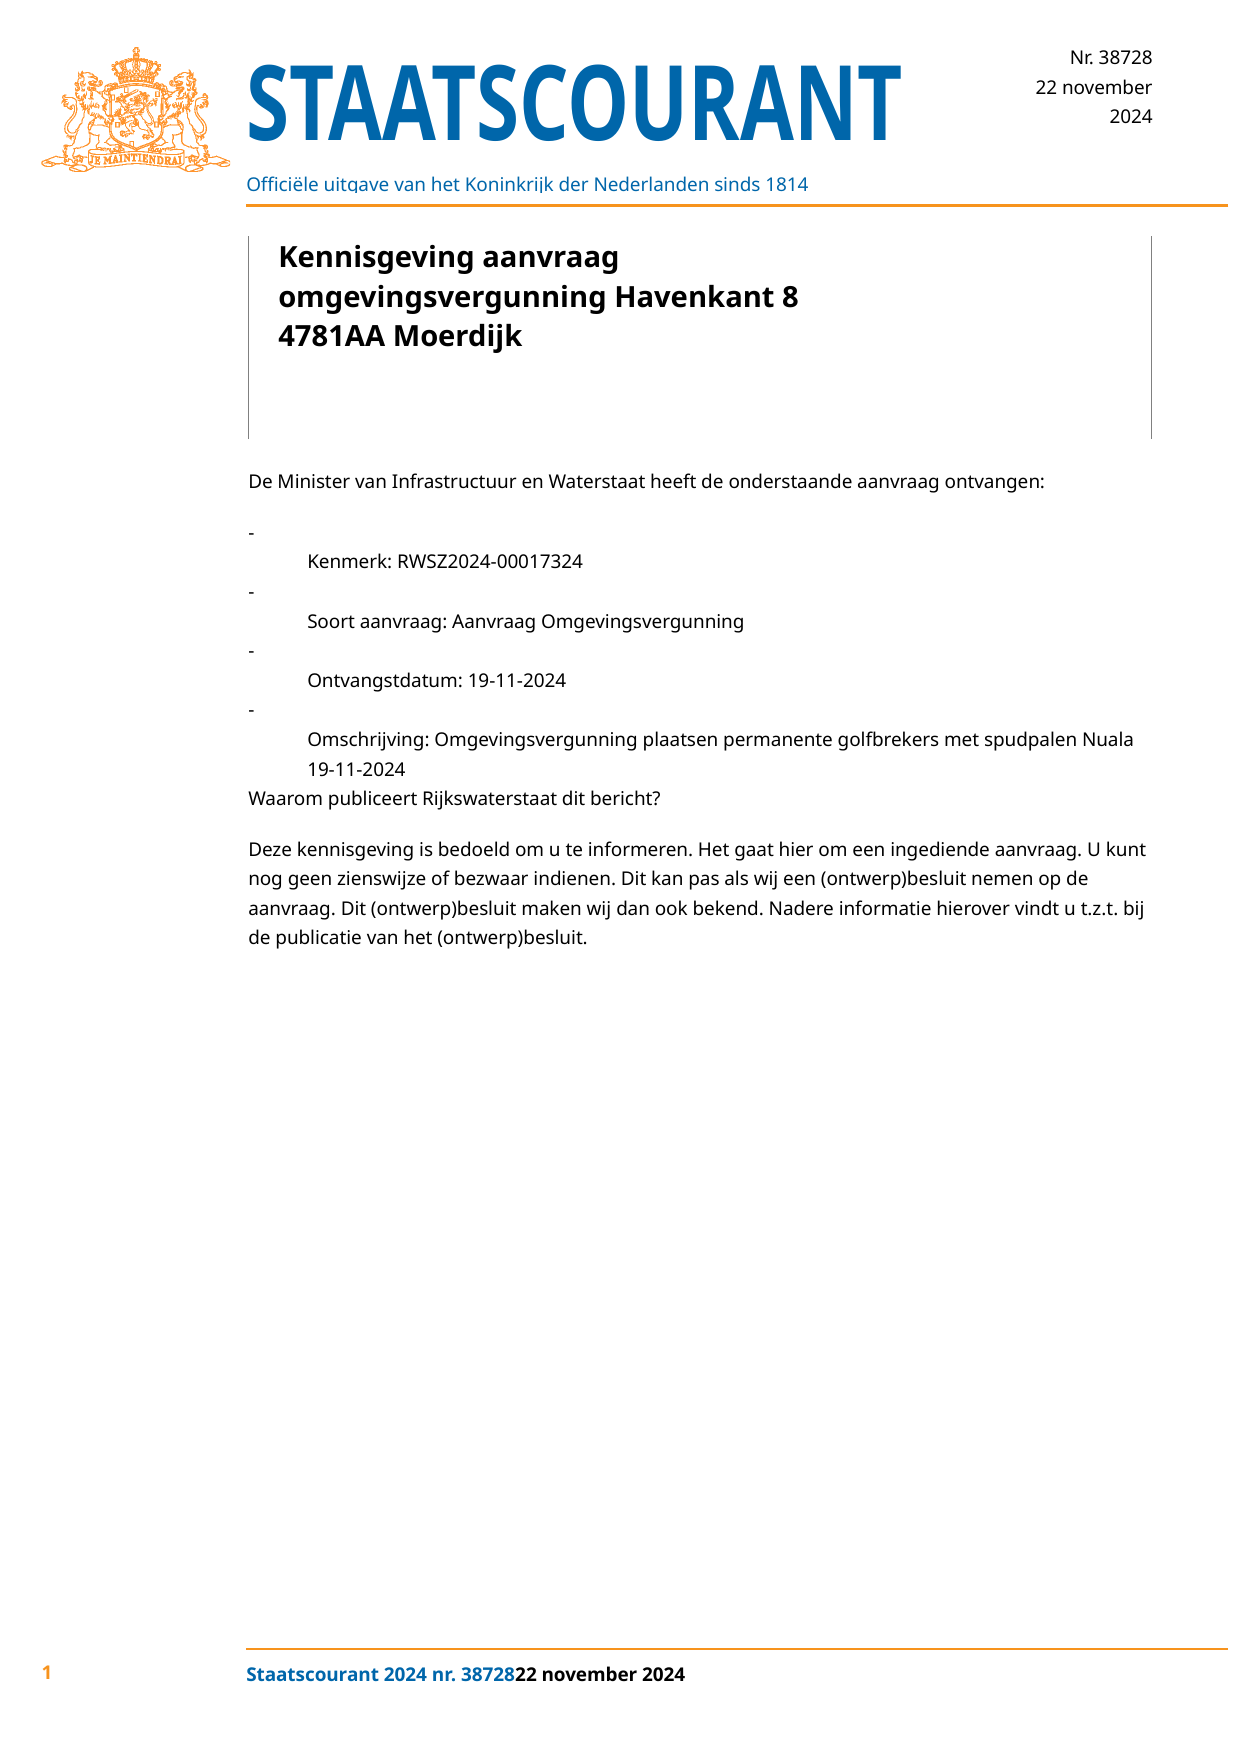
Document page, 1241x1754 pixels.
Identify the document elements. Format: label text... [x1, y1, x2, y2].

list Kenmerk: RWSZ2024-00017324 [248, 549, 1152, 574]
table_header Kennisgeving aanvraag omgevingsvergunning Havenkant 8 4781AA Moerdijk [249, 236, 850, 439]
text Deze kennisgeving is bedoeld om u te informeren. Het gaat hier om een ingediende aanvraag. U kunt nog geen zienswijze of bezwaar indienen. Dit kan pas als wij een (ontwerp)besluit nemen op de aanvraag. Dit (ontwerp)besluit maken wij dan ook bekend. Nadere informatie hierover vindt u t.z.t. bij de publicatie van het (ontwerp)besluit. [248, 836, 1152, 950]
list Soort aanvraag: Aanvraag Omgevingsvergunning [248, 608, 1152, 633]
list Omschrijving: Omgevingsvergunning plaatsen permanente golfbrekers met spudpalen Nuala 19-11-2024 [248, 726, 1152, 781]
text De Minister van Infrastructuur en Waterstaat heeft de onderstaande aanvraag ontvangen: [248, 469, 1152, 494]
picture [41, 47, 231, 172]
text Waarom publiceert Rijkswaterstaat dit bericht? [248, 785, 1152, 811]
list Ontvangstdatum: 19-11-2024 [248, 667, 1152, 693]
picture [912, 236, 1090, 414]
table_header [850, 236, 912, 413]
table_header [1090, 236, 1151, 413]
table_header [850, 414, 1151, 439]
